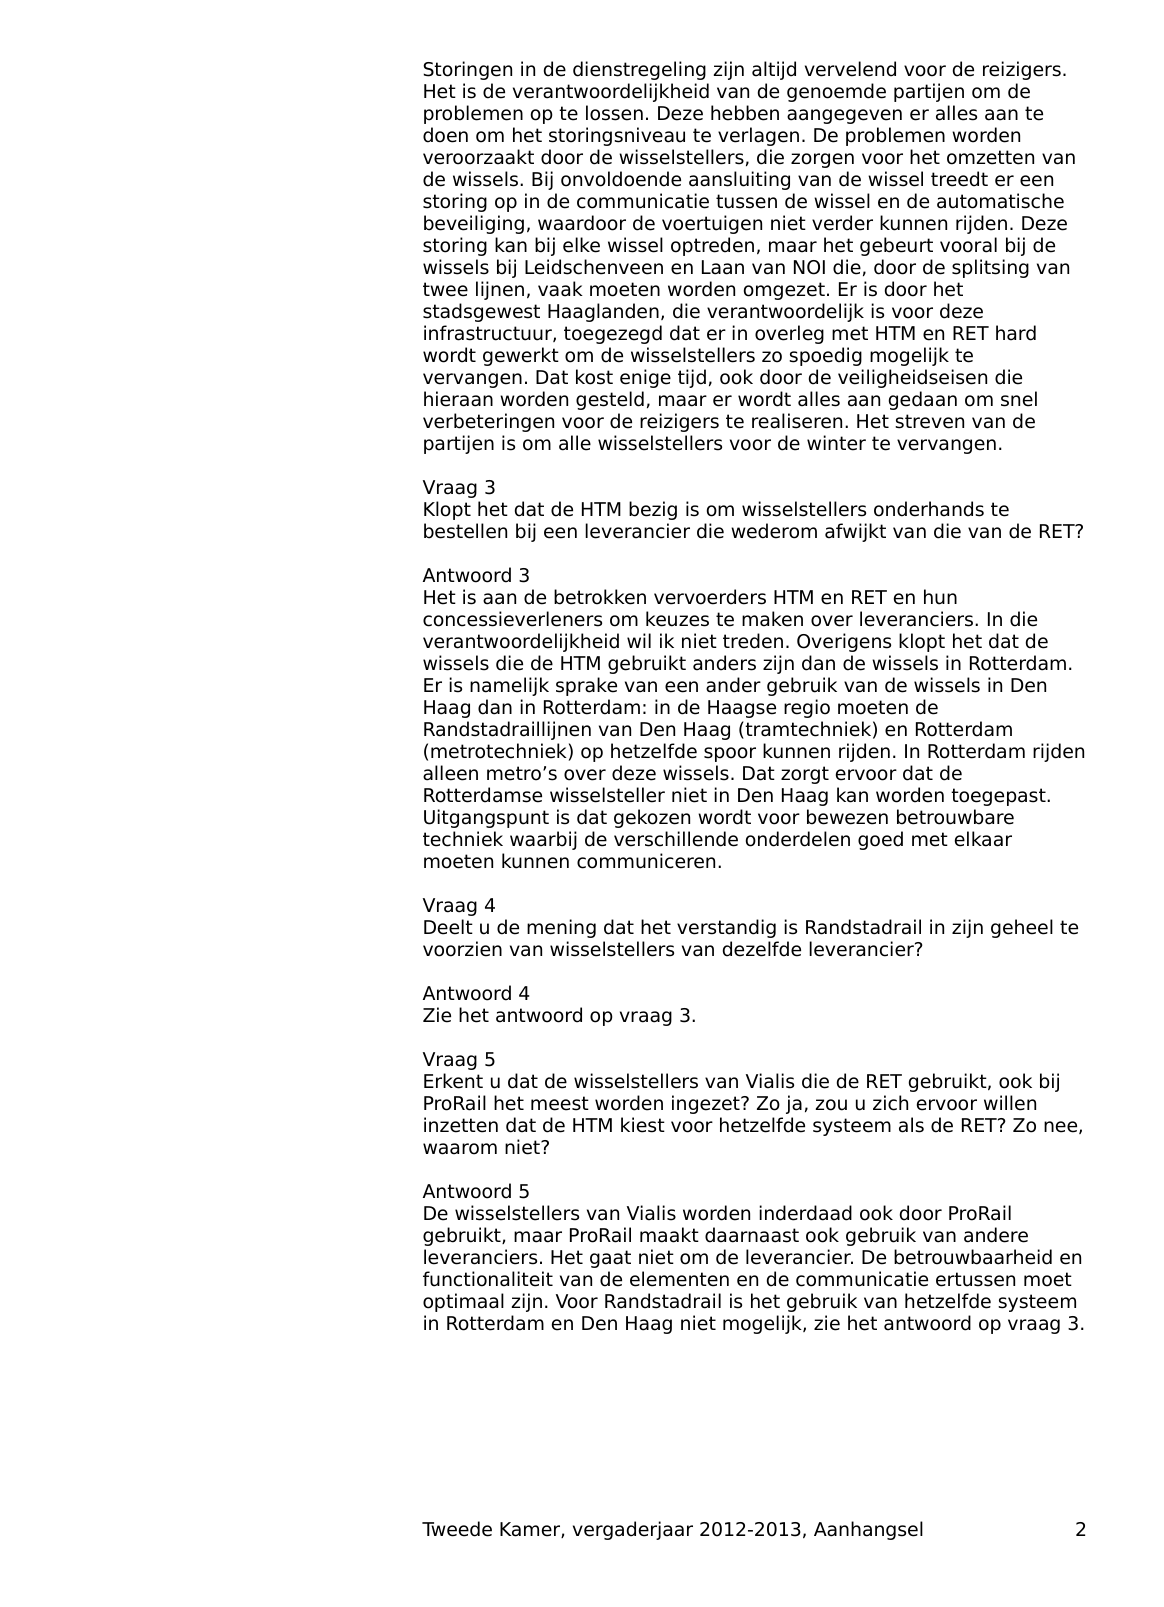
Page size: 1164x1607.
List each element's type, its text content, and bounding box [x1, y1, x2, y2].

text Vraag 4 [422, 895, 1087, 917]
text Klopt het dat de HTM bezig is om wisselstellers onderhands te bestellen bij een leverancier die wederom afwijkt van die van de RET? [422, 499, 1087, 543]
text Zie het antwoord op vraag 3. [422, 1005, 1087, 1027]
text Vraag 3 [422, 477, 1087, 499]
text Storingen in de dienstregeling zijn altijd vervelend voor de reizigers. Het is de verantwoordelijkheid van de genoemde partijen om de problemen op te lossen. Deze hebben aangegeven er alles aan te doen om het storingsniveau te verlagen. De problemen worden veroorzaakt door de wisselstellers, die zorgen voor het omzetten van de wissels. Bij onvoldoende aansluiting van de wissel treedt er een storing op in de communicatie tussen de wissel en de automatische beveiliging, waardoor de voertuigen niet verder kunnen rijden. Deze storing kan bij elke wissel optreden, maar het gebeurt vooral bij de wissels bij Leidschenveen en Laan van NOI die, door de splitsing van twee lijnen, vaak moeten worden omgezet. Er is door het stadsgewest Haaglanden, die verantwoordelijk is voor deze infrastructuur, toegezegd dat er in overleg met HTM en RET hard wordt gewerkt om de wisselstellers zo spoedig mogelijk te vervangen. Dat kost enige tijd, ook door de veiligheidseisen die hieraan worden gesteld, maar er wordt alles aan gedaan om snel verbeteringen voor de reizigers te realiseren. Het streven van de partijen is om alle wisselstellers voor de winter te vervangen. [422, 59, 1087, 455]
text Antwoord 3 [422, 565, 1087, 587]
text De wisselstellers van Vialis worden inderdaad ook door ProRail gebruikt, maar ProRail maakt daarnaast ook gebruik van andere leveranciers. Het gaat niet om de leverancier. De betrouwbaarheid en functionaliteit van de elementen en de communicatie ertussen moet optimaal zijn. Voor Randstadrail is het gebruik van hetzelfde systeem in Rotterdam en Den Haag niet mogelijk, zie het antwoord op vraag 3. [422, 1203, 1087, 1335]
text Deelt u de mening dat het verstandig is Randstadrail in zijn geheel te voorzien van wisselstellers van dezelfde leverancier? [422, 917, 1087, 961]
text Vraag 5 [422, 1049, 1087, 1071]
text Antwoord 4 [422, 983, 1087, 1005]
text Erkent u dat de wisselstellers van Vialis die de RET gebruikt, ook bij ProRail het meest worden ingezet? Zo ja, zou u zich ervoor willen inzetten dat de HTM kiest voor hetzelfde systeem als de RET? Zo nee, waarom niet? [422, 1071, 1087, 1159]
text Antwoord 5 [422, 1181, 1087, 1203]
text Het is aan de betrokken vervoerders HTM en RET en hun concessieverleners om keuzes te maken over leveranciers. In die verantwoordelijkheid wil ik niet treden. Overigens klopt het dat de wissels die de HTM gebruikt anders zijn dan de wissels in Rotterdam. Er is namelijk sprake van een ander gebruik van de wissels in Den Haag dan in Rotterdam: in de Haagse regio moeten de Randstadraillijnen van Den Haag (tramtechniek) en Rotterdam (metrotechniek) op hetzelfde spoor kunnen rijden. In Rotterdam rijden alleen metro’s over deze wissels. Dat zorgt ervoor dat de Rotterdamse wisselsteller niet in Den Haag kan worden toegepast. Uitgangspunt is dat gekozen wordt voor bewezen betrouwbare techniek waarbij de verschillende onderdelen goed met elkaar moeten kunnen communiceren. [422, 587, 1087, 873]
